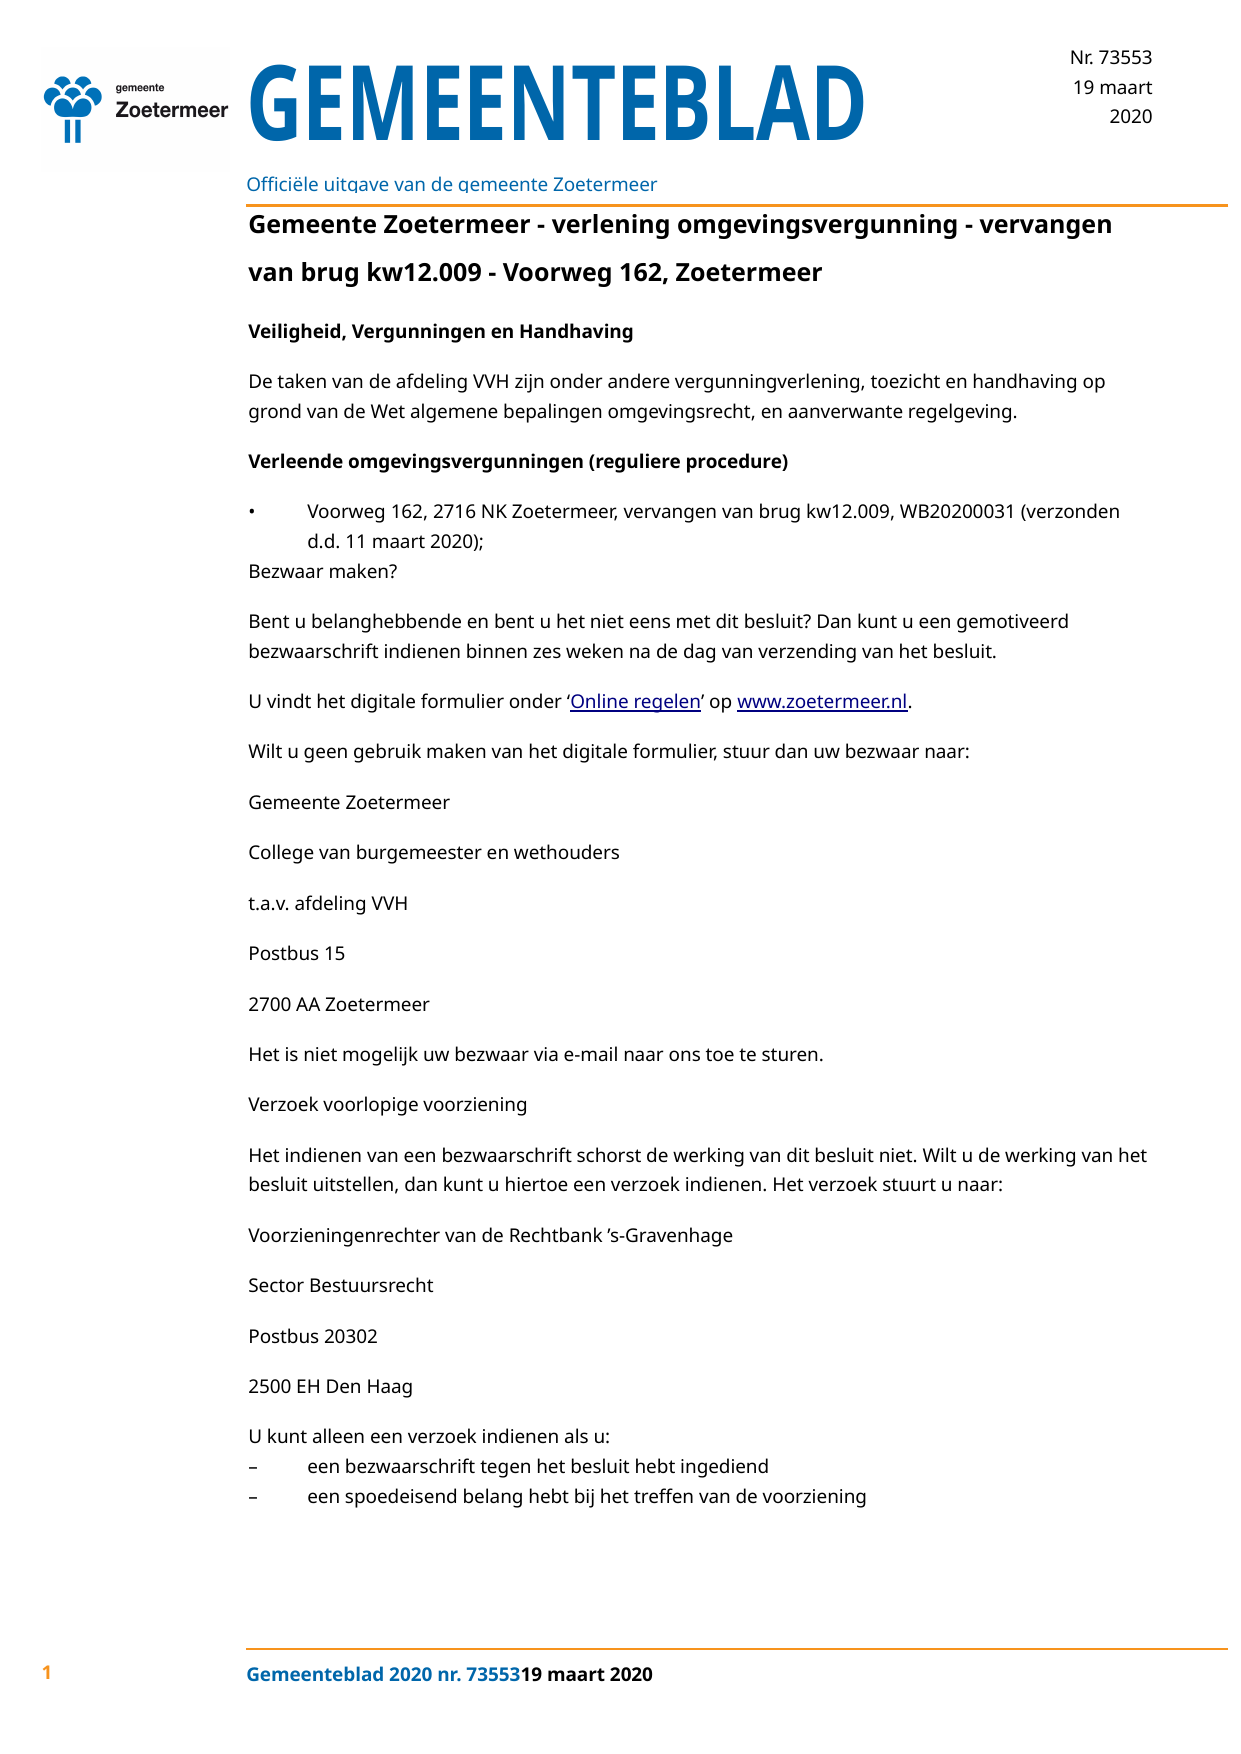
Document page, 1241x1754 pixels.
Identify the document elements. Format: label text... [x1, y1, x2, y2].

text Gemeente Zoetermeer [248, 789, 1152, 815]
text Veiligheid, Vergunningen en Handhaving [248, 318, 1152, 344]
list Voorweg 162, 2716 NK Zoetermeer, vervangen van brug kw12.009, WB20200031 (verzonden d.d. 11 maart 2020); [248, 499, 1152, 554]
text Postbus 15 [248, 940, 1152, 966]
text Postbus 20302 [248, 1323, 1152, 1349]
text Wilt u geen gebruik maken van het digitale formulier, stuur dan uw bezwaar naar: [248, 739, 1152, 764]
text U kunt alleen een verzoek indienen als u: [248, 1424, 1152, 1449]
text t.a.v. afdeling VVH [248, 890, 1152, 916]
text Het indienen van een bezwaarschrift schorst de werking van dit besluit niet. Wilt u de werking van het besluit uitstellen, dan kunt u hiertoe een verzoek indienen. Het verzoek stuurt u naar: [248, 1142, 1152, 1197]
text Het is niet mogelijk uw bezwaar via e-mail naar ons toe te sturen. [248, 1041, 1152, 1067]
text Voorzieningenrechter van de Rechtbank ’s-Gravenhage [248, 1222, 1152, 1248]
text Verleende omgevingsvergunningen (reguliere procedure) [248, 448, 1152, 474]
text De taken van de afdeling VVH zijn onder andere vergunningverlening, toezicht en handhaving op grond van de Wet algemene bepalingen omgevingsrecht, en aanverwante regelgeving. [248, 368, 1152, 424]
text 2700 AA Zoetermeer [248, 991, 1152, 1017]
text Bezwaar maken? [248, 558, 1152, 584]
text Bent u belanghebbende en bent u het niet eens met dit besluit? Dan kunt u een gemotiveerd bezwaarschrift indienen binnen zes weken na de dag van verzending van het besluit. [248, 608, 1152, 664]
list een spoedeisend belang hebt bij het treffen van de voorziening [248, 1483, 1152, 1509]
text College van burgemeester en wethouders [248, 839, 1152, 865]
text 2500 EH Den Haag [248, 1373, 1152, 1399]
picture [41, 47, 231, 172]
text Gemeente Zoetermeer - verlening omgevingsvergunning - vervangen van brug kw12.009 - Voorweg 162, Zoetermeer [248, 207, 1152, 288]
text Verzoek voorlopige voorziening [248, 1092, 1152, 1117]
text U vindt het digitale formulier onder ‘Online regelen’ op www.zoetermeer.nl. [248, 688, 1152, 714]
list een bezwaarschrift tegen het besluit hebt ingediend [248, 1453, 1152, 1479]
text Sector Bestuursrecht [248, 1272, 1152, 1298]
